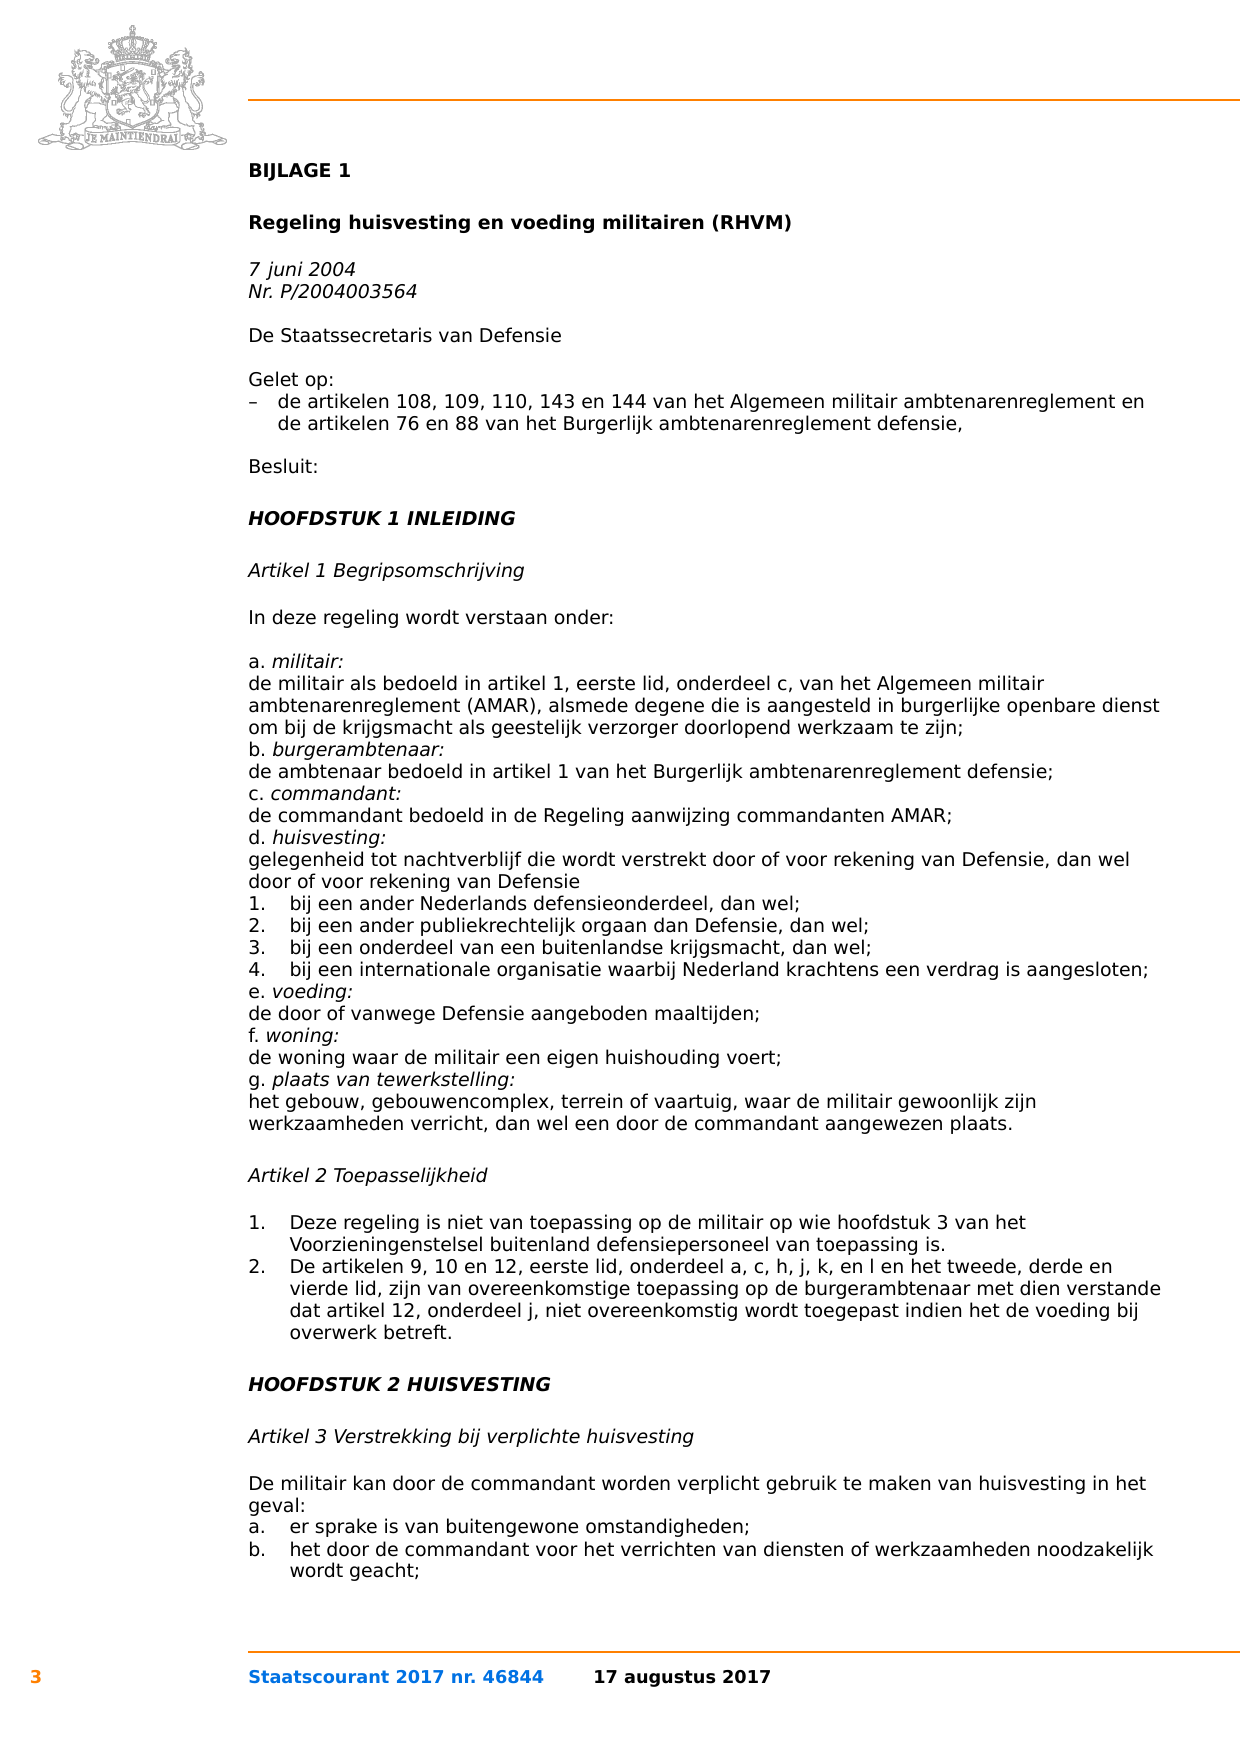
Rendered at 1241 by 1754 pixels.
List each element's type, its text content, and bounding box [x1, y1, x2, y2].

text Nr. P/2004003564 [248, 281, 1163, 303]
subtitle HOOFDSTUK 1 INLEIDING [248, 508, 1163, 530]
text a. militair: [248, 651, 1163, 673]
text 4. bij een internationale organisatie waarbij Nederland krachtens een verdrag is aangesloten; [248, 959, 1163, 981]
text 1. Deze regeling is niet van toepassing op de militair op wie hoofdstuk 3 van het Voorzieningenstelsel buitenland defensiepersoneel van toepassing is. [248, 1212, 1163, 1256]
subtitle HOOFDSTUK 2 HUISVESTING [248, 1373, 1163, 1396]
text 1. bij een ander Nederlands defensieonderdeel, dan wel; [248, 893, 1163, 915]
text c. commandant: [248, 783, 1163, 805]
text f. woning: [248, 1025, 1163, 1047]
text b. burgerambtenaar: [248, 739, 1163, 761]
text 2. De artikelen 9, 10 en 12, eerste lid, onderdeel a, c, h, j, k, en l en het tweede, derde en vierde lid, zijn van overeenkomstige toepassing op de burgerambtenaar met dien verstande dat artikel 12, onderdeel j, niet overeenkomstig wordt toegepast indien het de voeding bij overwerk betreft. [248, 1256, 1163, 1343]
text Besluit: [248, 456, 1163, 478]
subtitle Artikel 1 Begripsomschrijving [248, 560, 1163, 582]
text d. huisvesting: [248, 827, 1163, 849]
text In deze regeling wordt verstaan onder: [248, 607, 1163, 629]
text e. voeding: [248, 981, 1163, 1003]
text de commandant bedoeld in de Regeling aanwijzing commandanten AMAR; [248, 805, 1163, 827]
text de militair als bedoeld in artikel 1, eerste lid, onderdeel c, van het Algemeen militair ambtenarenreglement (AMAR), alsmede degene die is aangesteld in burgerlijke openbare dienst om bij de krijgsmacht als geestelijk verzorger doorlopend werkzaam te zijn; [248, 673, 1163, 739]
subtitle Regeling huisvesting en voeding militairen (RHVM) [248, 212, 1163, 234]
text 2. bij een ander publiekrechtelijk orgaan dan Defensie, dan wel; [248, 915, 1163, 937]
text de ambtenaar bedoeld in artikel 1 van het Burgerlijk ambtenarenreglement defensie; [248, 761, 1163, 783]
text de door of vanwege Defensie aangeboden maaltijden; [248, 1003, 1163, 1025]
text het gebouw, gebouwencomplex, terrein of vaartuig, waar de militair gewoonlijk zijn werkzaamheden verricht, dan wel een door de commandant aangewezen plaats. [248, 1091, 1163, 1135]
text De militair kan door de commandant worden verplicht gebruik te maken van huisvesting in het geval: [248, 1472, 1163, 1516]
text a. er sprake is van buitengewone omstandigheden; [248, 1516, 1163, 1538]
subtitle Artikel 3 Verstrekking bij verplichte huisvesting [248, 1426, 1163, 1447]
text de woning waar de militair een eigen huishouding voert; [248, 1047, 1163, 1069]
text 7 juni 2004 [248, 259, 1163, 281]
text b. het door de commandant voor het verrichten van diensten of werkzaamheden noodzakelijk wordt geacht; [248, 1538, 1163, 1582]
text De Staatssecretaris van Defensie [248, 325, 1163, 347]
text 3. bij een onderdeel van een buitenlandse krijgsmacht, dan wel; [248, 937, 1163, 959]
subtitle BIJLAGE 1 [248, 160, 1163, 182]
subtitle Artikel 2 Toepasselijkheid [248, 1165, 1163, 1187]
picture [38, 25, 227, 150]
text gelegenheid tot nachtverblijf die wordt verstrekt door of voor rekening van Defensie, dan wel door of voor rekening van Defensie [248, 849, 1163, 893]
text Gelet op: [248, 368, 1163, 391]
text g. plaats van tewerkstelling: [248, 1069, 1163, 1091]
text – de artikelen 108, 109, 110, 143 en 144 van het Algemeen militair ambtenarenreglement en de artikelen 76 en 88 van het Burgerlijk ambtenarenreglement defensie, [248, 391, 1163, 434]
